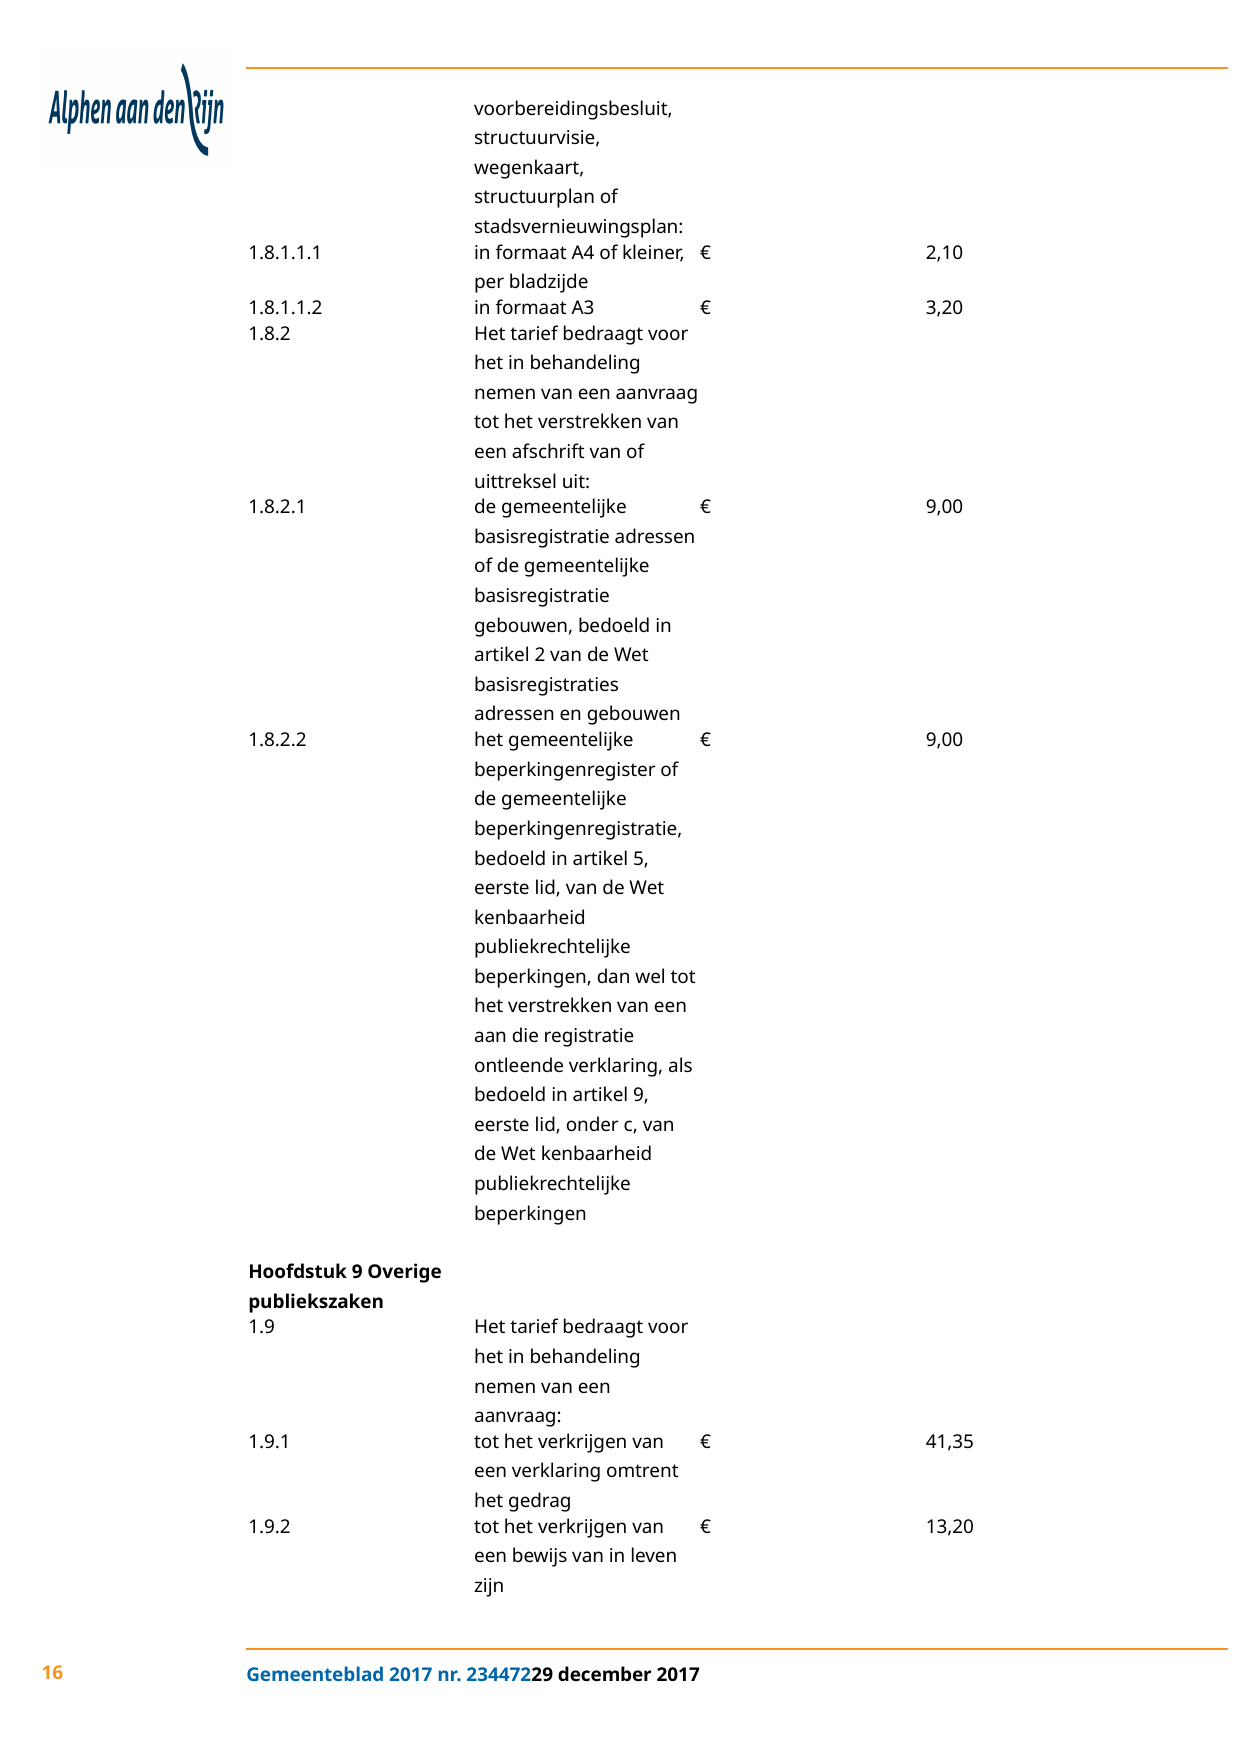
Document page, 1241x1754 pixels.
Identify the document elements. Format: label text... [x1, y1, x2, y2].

table_cell € [700, 1513, 926, 1598]
table_cell 9,00 [926, 494, 1152, 726]
table_cell 1.8.2.1 [248, 494, 474, 726]
table_header Hoofdstuk 9 Overige publiekszaken [248, 1258, 474, 1314]
table_cell 13,20 [926, 1513, 1152, 1598]
table_header [700, 1258, 926, 1314]
table_cell € [700, 239, 926, 294]
table_cell 1.9.1 [248, 1428, 474, 1513]
table_cell de gemeentelijke basisregistratie adressen of de gemeentelijke basisregistratie gebouwen, bedoeld in artikel 2 van de Wet basisregistraties adressen en gebouwen [474, 494, 700, 726]
table_cell [926, 320, 1152, 493]
table_cell 9,00 [926, 726, 1152, 1225]
table_cell [248, 95, 474, 239]
table_cell [700, 1314, 926, 1428]
table_cell € [700, 494, 926, 726]
table_cell 1.9.2 [248, 1513, 474, 1598]
table_cell 1.8.1.1.2 [248, 294, 474, 320]
table_cell 1.8.2 [248, 320, 474, 493]
table_cell [700, 95, 926, 239]
table_cell 2,10 [926, 239, 1152, 294]
table_cell € [700, 294, 926, 320]
table_header [474, 1258, 700, 1314]
table_cell € [700, 1428, 926, 1513]
table_cell € [700, 726, 926, 1225]
table_cell [926, 1314, 1152, 1428]
table_cell het gemeentelijke beperkingenregister of de gemeentelijke beperkingenregistratie, bedoeld in artikel 5, eerste lid, van de Wet kenbaarheid publiekrechtelijke beperkingen, dan wel tot het verstrekken van een aan die registratie ontleende verklaring, als bedoeld in artikel 9, eerste lid, onder c, van de Wet kenbaarheid publiekrechtelijke beperkingen [474, 726, 700, 1225]
table_cell voorbereidingsbesluit, structuurvisie, wegenkaart, structuurplan of stadsvernieuwingsplan: [474, 95, 700, 239]
table_cell tot het verkrijgen van een verklaring omtrent het gedrag [474, 1428, 700, 1513]
table_cell [926, 95, 1152, 239]
table_header [926, 1258, 1152, 1314]
table_cell Het tarief bedraagt voor het in behandeling nemen van een aanvraag: [474, 1314, 700, 1428]
table_cell [700, 320, 926, 493]
table_cell 1.9 [248, 1314, 474, 1428]
table_cell Het tarief bedraagt voor het in behandeling nemen van een aanvraag tot het verstrekken van een afschrift van of uittreksel uit: [474, 320, 700, 493]
table_cell 1.8.2.2 [248, 726, 474, 1225]
table_cell tot het verkrijgen van een bewijs van in leven zijn [474, 1513, 700, 1598]
table_cell in formaat A3 [474, 294, 700, 320]
table_cell in formaat A4 of kleiner, per bladzijde [474, 239, 700, 294]
picture [41, 47, 231, 172]
table_cell 3,20 [926, 294, 1152, 320]
table_cell 41,35 [926, 1428, 1152, 1513]
table_cell 1.8.1.1.1 [248, 239, 474, 294]
